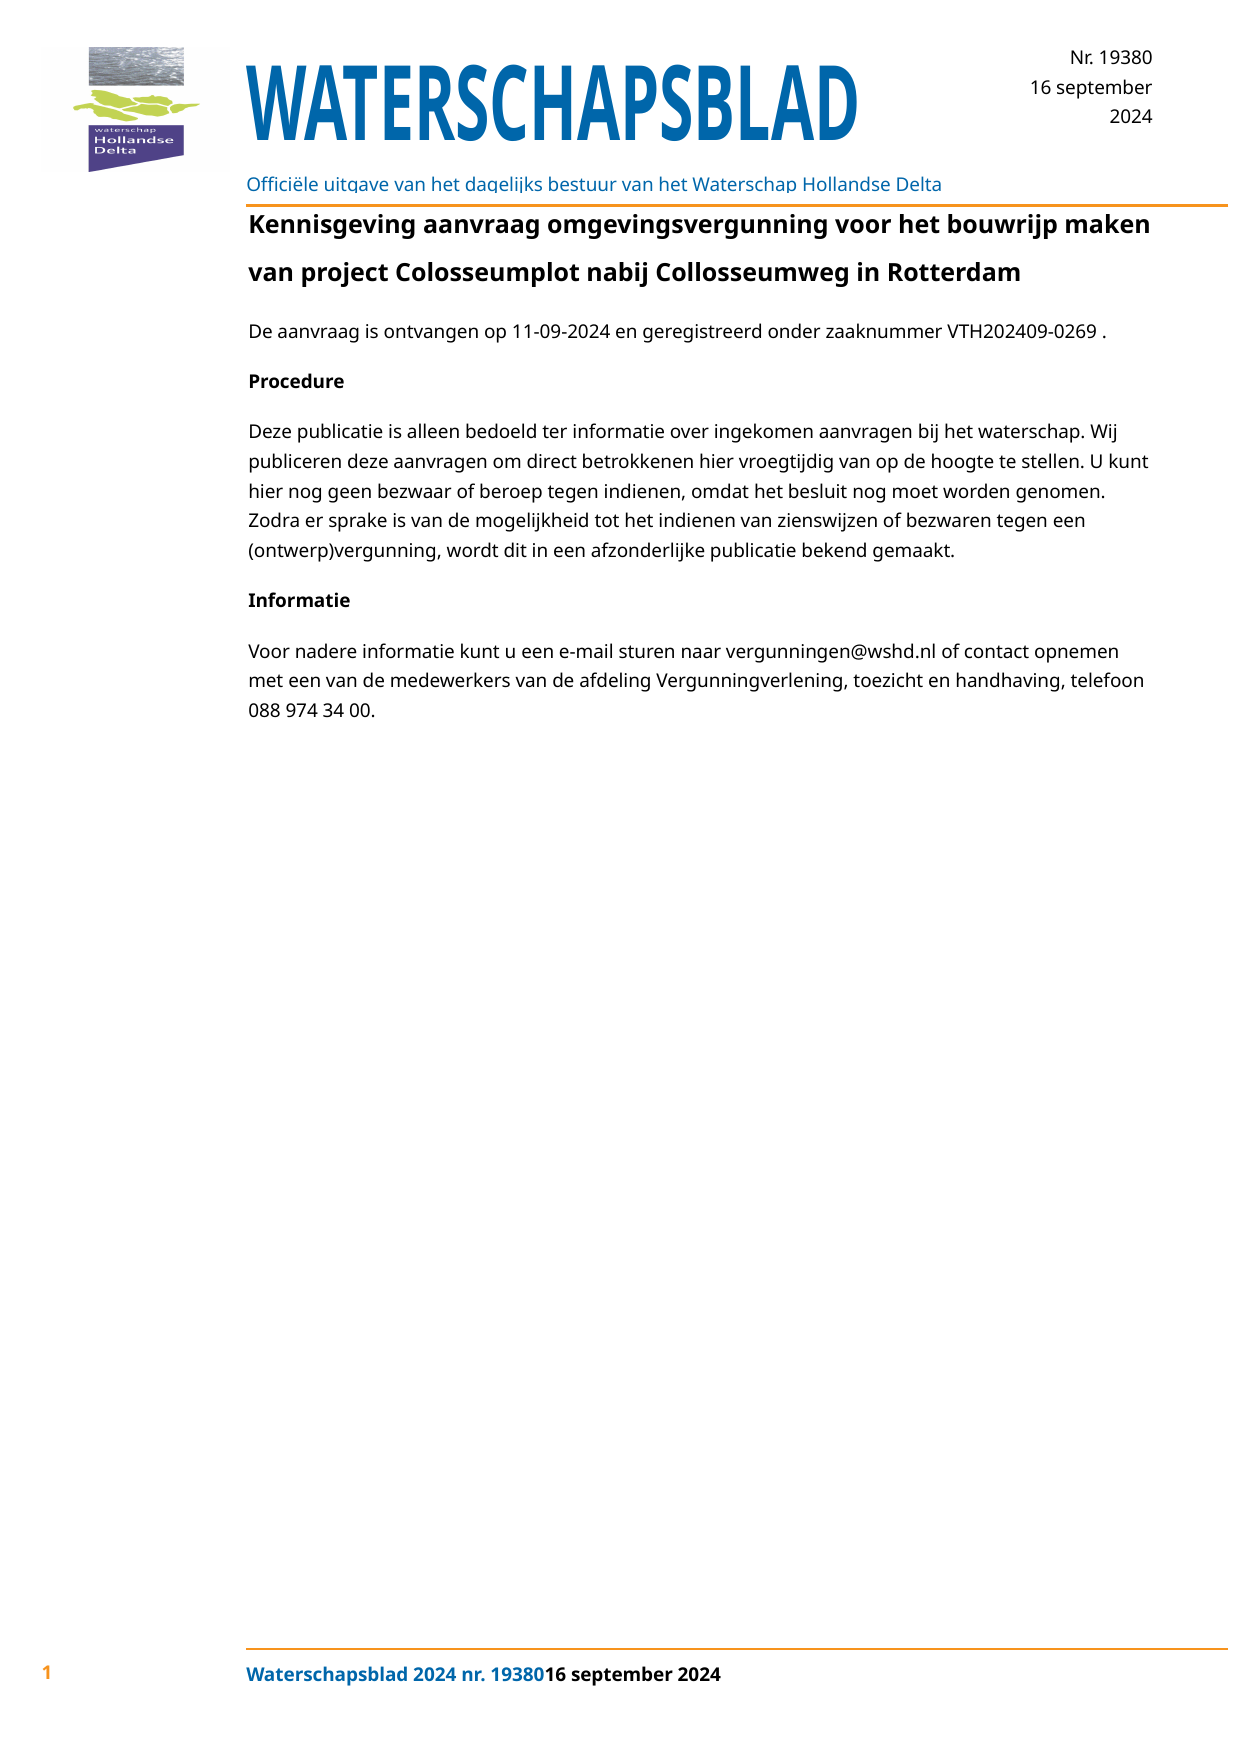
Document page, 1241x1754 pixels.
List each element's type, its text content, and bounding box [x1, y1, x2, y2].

text Kennisgeving aanvraag omgevingsvergunning voor het bouwrijp maken van project Colosseumplot nabij Collosseumweg in Rotterdam [248, 207, 1152, 288]
text Voor nadere informatie kunt u een e-mail sturen naar vergunningen@wshd.nl of contact opnemen met een van de medewerkers van de afdeling Vergunningverlening, toezicht en handhaving, telefoon 088 974 34 00. [248, 638, 1152, 723]
text Procedure [248, 368, 1152, 394]
text Informatie [248, 587, 1152, 613]
text Deze publicatie is alleen bedoeld ter informatie over ingekomen aanvragen bij het waterschap. Wij publiceren deze aanvragen om direct betrokkenen hier vroegtijdig van op de hoogte te stellen. U kunt hier nog geen bezwaar of beroep tegen indienen, omdat het besluit nog moet worden genomen. Zodra er sprake is van de mogelijkheid tot het indienen van zienswijzen of bezwaren tegen een (ontwerp)vergunning, wordt dit in een afzonderlijke publicatie bekend gemaakt. [248, 419, 1152, 563]
picture [41, 47, 231, 172]
text De aanvraag is ontvangen op 11-09-2024 en geregistreerd onder zaaknummer VTH202409-0269 . [248, 318, 1152, 344]
